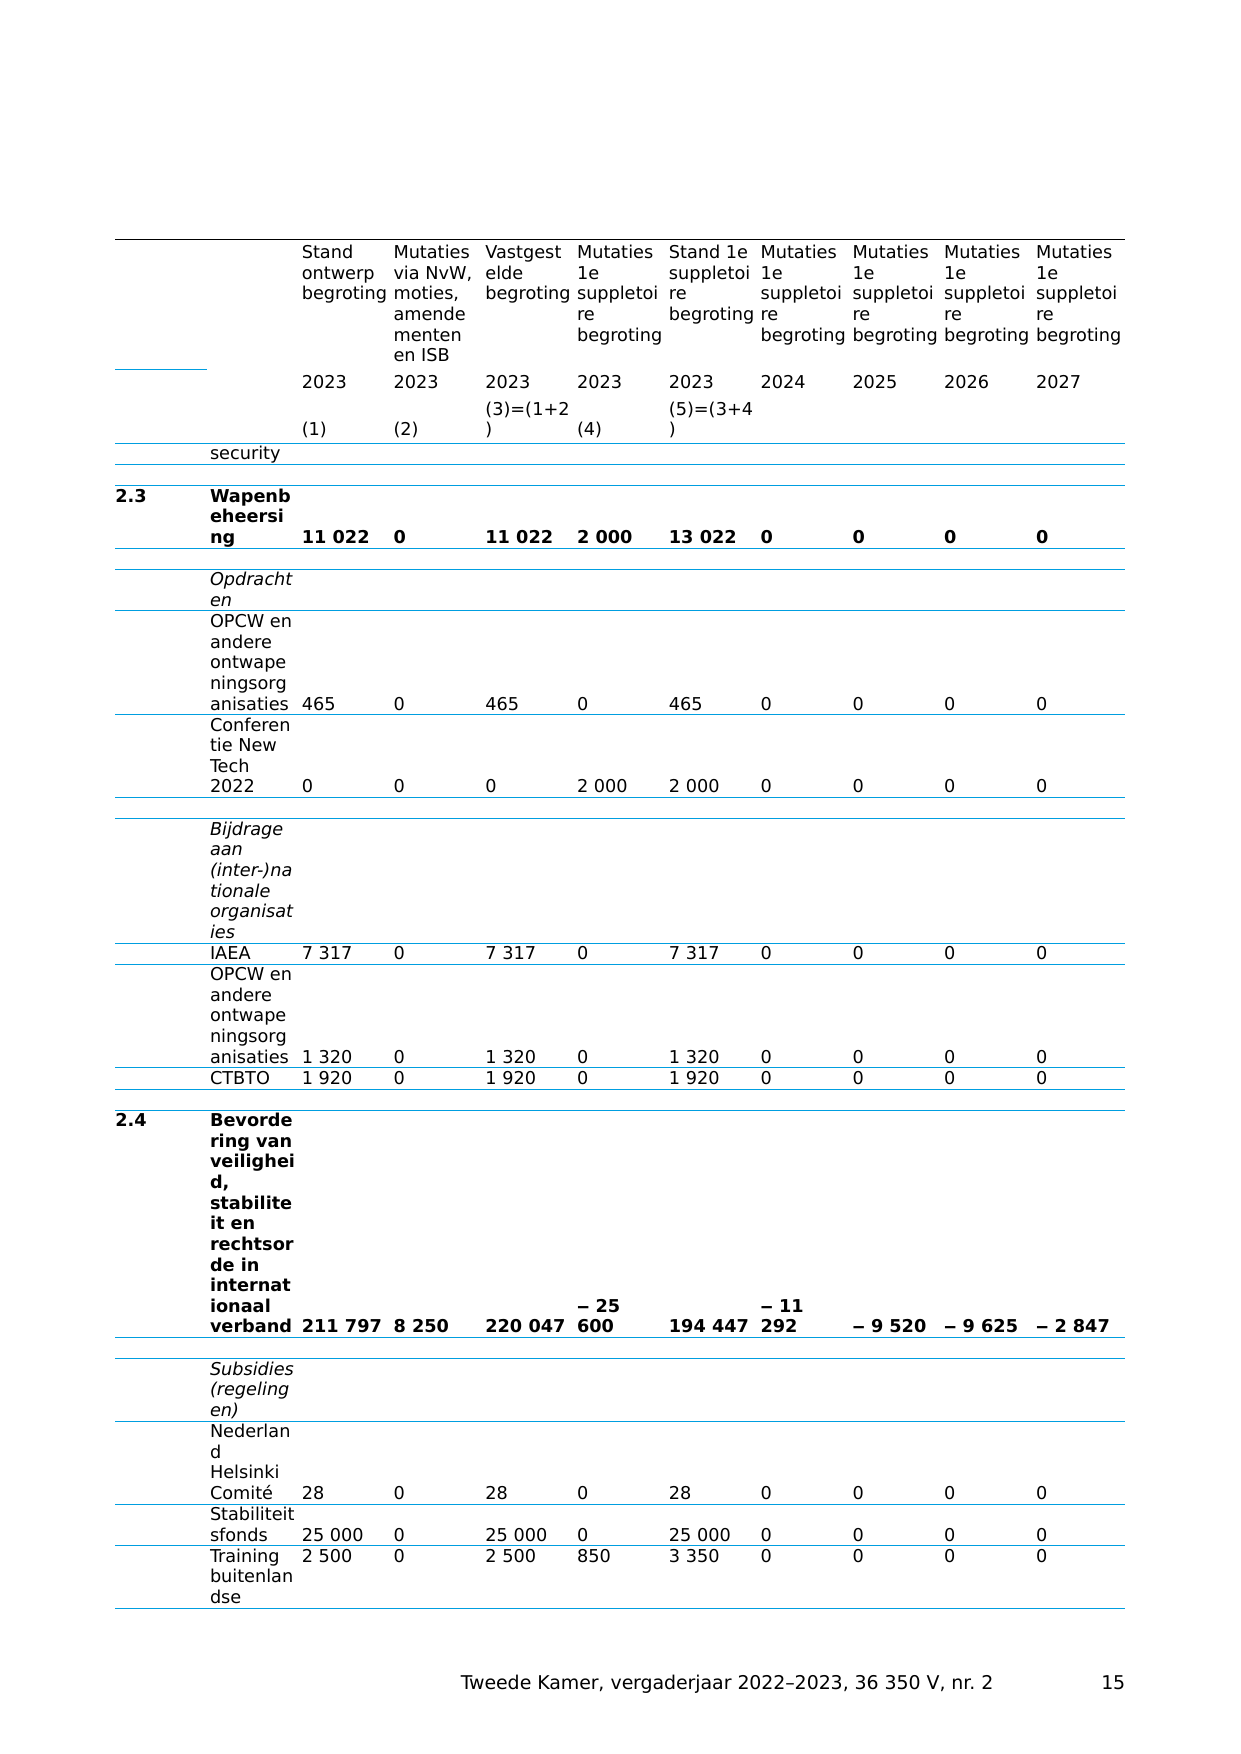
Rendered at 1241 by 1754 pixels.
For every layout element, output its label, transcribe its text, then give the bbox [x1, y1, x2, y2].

table_cell IAEA [207, 944, 299, 964]
table_cell [941, 396, 1033, 443]
table_cell [207, 465, 299, 485]
table_cell 0 [849, 965, 941, 1067]
table_cell 13 022 [666, 486, 757, 547]
table_cell 0 [390, 611, 482, 714]
table_cell [941, 570, 1033, 610]
table_cell 2023 [299, 369, 390, 396]
table_cell 0 [1033, 1546, 1125, 1608]
table_cell OPCW en andere ontwapeningsorganisaties [207, 611, 299, 714]
table_cell [849, 570, 941, 610]
table_cell [849, 1090, 941, 1109]
table_cell 2023 [574, 369, 666, 396]
table_cell ‒ 11 292 [758, 1111, 849, 1337]
table_cell 850 [574, 1546, 666, 1608]
table_cell 0 [941, 1505, 1033, 1545]
table_cell 0 [941, 715, 1033, 797]
table_cell 0 [1033, 1068, 1125, 1088]
table_cell [390, 465, 482, 485]
table_cell [666, 444, 757, 464]
table_cell [758, 444, 849, 464]
table_cell (2) [390, 396, 482, 443]
table_cell Stand 1e suppletoire begroting [666, 240, 757, 369]
table_cell 0 [390, 965, 482, 1067]
table_cell 0 [941, 944, 1033, 964]
table_cell [482, 819, 574, 942]
table_cell ‒ 9 520 [849, 1111, 941, 1337]
table_cell [115, 396, 207, 443]
table_cell [299, 1359, 390, 1421]
table_cell [574, 1359, 666, 1421]
table_cell [482, 1090, 574, 1109]
table_cell 0 [849, 944, 941, 964]
table_cell [574, 444, 666, 464]
table_cell 2026 [941, 369, 1033, 396]
table_cell ‒ 2 847 [1033, 1111, 1125, 1337]
table_cell [390, 1359, 482, 1421]
table_cell [115, 1505, 207, 1545]
table_cell Training buitenlandse [207, 1546, 299, 1608]
table_cell [941, 798, 1033, 818]
table_cell 3 350 [666, 1546, 757, 1608]
table_cell ‒ 9 625 [941, 1111, 1033, 1337]
table_cell [390, 1338, 482, 1358]
table_cell 0 [574, 1505, 666, 1545]
table_cell 2023 [482, 369, 574, 396]
table_cell [574, 549, 666, 569]
table_cell [115, 715, 207, 797]
table_cell 0 [849, 486, 941, 547]
table_cell (3)=(1+2) [482, 396, 574, 443]
table_cell [758, 549, 849, 569]
table_cell 2 000 [574, 486, 666, 547]
table_cell [299, 549, 390, 569]
table_cell 211 797 [299, 1111, 390, 1337]
table_cell Mutaties 1e suppletoire begroting [758, 240, 849, 369]
table_cell [207, 396, 299, 443]
table_cell 0 [299, 715, 390, 797]
table_cell [207, 549, 299, 569]
table_cell 8 250 [390, 1111, 482, 1337]
table_cell Bevordering van veiligheid, stabiliteit en rechtsorde in internationaal verband [207, 1111, 299, 1337]
table_cell 7 317 [299, 944, 390, 964]
table_cell 2 000 [574, 715, 666, 797]
table_cell [115, 819, 207, 942]
table_cell 0 [574, 611, 666, 714]
table_cell [941, 1338, 1033, 1358]
table_cell [299, 1338, 390, 1358]
table_cell 2 500 [482, 1546, 574, 1608]
table_cell [115, 570, 207, 610]
table_cell [849, 1359, 941, 1421]
table_cell 0 [390, 1505, 482, 1545]
table_cell 2027 [1033, 369, 1125, 396]
table_cell 0 [1033, 944, 1125, 964]
table_cell [666, 1090, 757, 1109]
table_cell [758, 1359, 849, 1421]
table_cell [758, 465, 849, 485]
table_cell 2.3 [115, 486, 207, 547]
table_cell [482, 570, 574, 610]
table_cell 0 [941, 1546, 1033, 1608]
table_cell Opdrachten [207, 570, 299, 610]
table_cell Mutaties 1e suppletoire begroting [574, 240, 666, 369]
table_cell [941, 1359, 1033, 1421]
table_cell [849, 819, 941, 942]
table_cell [390, 570, 482, 610]
table_cell (4) [574, 396, 666, 443]
table_cell 0 [849, 1422, 941, 1503]
table_cell 7 317 [666, 944, 757, 964]
table_cell [1033, 465, 1125, 485]
table_cell [758, 1338, 849, 1358]
table_cell Mutaties 1e suppletoire begroting [849, 240, 941, 369]
table_cell [758, 798, 849, 818]
table_cell 1 320 [482, 965, 574, 1067]
table_cell Mutaties via NvW, moties, amendementen en ISB [390, 240, 482, 369]
table_cell 0 [849, 611, 941, 714]
table_cell 0 [758, 486, 849, 547]
table_cell [574, 1090, 666, 1109]
table_cell [666, 819, 757, 942]
table_cell 465 [299, 611, 390, 714]
table_cell Bijdrage aan (inter-)nationale organisaties [207, 819, 299, 942]
table_cell 0 [941, 611, 1033, 714]
table_cell [482, 798, 574, 818]
table_cell [849, 444, 941, 464]
table_cell 0 [758, 944, 849, 964]
table_cell Mutaties 1e suppletoire begroting [1033, 240, 1125, 369]
table_cell 0 [390, 715, 482, 797]
table_cell 2.4 [115, 1111, 207, 1337]
table_cell [574, 465, 666, 485]
table_cell 2 500 [299, 1546, 390, 1608]
table_cell [666, 465, 757, 485]
table_cell 0 [390, 1546, 482, 1608]
table_cell 0 [574, 1068, 666, 1088]
table_cell 0 [758, 965, 849, 1067]
table_cell Vastgestelde begroting [482, 240, 574, 369]
table_cell 0 [1033, 611, 1125, 714]
table_cell 0 [1033, 715, 1125, 797]
table_cell [115, 1546, 207, 1608]
table_cell 2 000 [666, 715, 757, 797]
table_cell Wapenbeheersing [207, 486, 299, 547]
table_cell [758, 570, 849, 610]
table_cell 194 447 [666, 1111, 757, 1337]
table_cell [390, 549, 482, 569]
table_cell [207, 1090, 299, 1109]
table_cell [207, 240, 299, 369]
table_cell security [207, 444, 299, 464]
table_cell [666, 570, 757, 610]
table_cell 465 [482, 611, 574, 714]
table_cell 0 [941, 1422, 1033, 1503]
table_cell [115, 798, 207, 818]
table_cell [207, 798, 299, 818]
table_cell [941, 819, 1033, 942]
table_cell [941, 1090, 1033, 1109]
table_cell Conferentie New Tech 2022 [207, 715, 299, 797]
table_cell [115, 1090, 207, 1109]
table_cell [115, 240, 207, 369]
table_cell 220 047 [482, 1111, 574, 1337]
table_cell 11 022 [299, 486, 390, 547]
table_cell [1033, 1338, 1125, 1358]
table_cell [1033, 819, 1125, 942]
table_cell [115, 369, 299, 396]
table_cell [115, 1359, 207, 1421]
table_cell 28 [482, 1422, 574, 1503]
table_cell [1033, 798, 1125, 818]
table_cell [941, 444, 1033, 464]
table_cell 0 [758, 611, 849, 714]
table_cell [1033, 444, 1125, 464]
table_cell [574, 570, 666, 610]
table_cell 25 000 [666, 1505, 757, 1545]
table_cell 1 920 [299, 1068, 390, 1088]
table_cell 25 000 [299, 1505, 390, 1545]
table_cell [390, 1090, 482, 1109]
table_cell [115, 1422, 207, 1503]
table_cell CTBTO [207, 1068, 299, 1088]
table_cell 0 [574, 965, 666, 1067]
table_cell [115, 1338, 207, 1358]
table_cell 2025 [849, 369, 941, 396]
table_cell [1033, 1359, 1125, 1421]
table_cell [666, 1359, 757, 1421]
table_cell Stabiliteitsfonds [207, 1505, 299, 1545]
table_cell [849, 465, 941, 485]
table_cell [299, 1090, 390, 1109]
table_cell 0 [574, 1422, 666, 1503]
table_cell 1 320 [299, 965, 390, 1067]
table_cell [482, 444, 574, 464]
table_cell [1033, 549, 1125, 569]
table_cell [299, 444, 390, 464]
table_cell 2023 [390, 369, 482, 396]
table_cell (5)=(3+4) [666, 396, 757, 443]
table_cell 28 [666, 1422, 757, 1503]
table_cell 0 [941, 965, 1033, 1067]
table_cell 0 [390, 1068, 482, 1088]
table_cell [941, 549, 1033, 569]
table_cell [666, 1338, 757, 1358]
table_cell 0 [849, 715, 941, 797]
table_cell [758, 1090, 849, 1109]
table_cell [299, 570, 390, 610]
table_cell 0 [390, 1422, 482, 1503]
table_cell 11 022 [482, 486, 574, 547]
table_cell 0 [574, 944, 666, 964]
table_cell [482, 1359, 574, 1421]
table_cell [115, 549, 207, 569]
table_cell [115, 944, 207, 964]
table_cell [574, 819, 666, 942]
table_cell [849, 396, 941, 443]
table_cell 0 [849, 1068, 941, 1088]
table_cell [1033, 570, 1125, 610]
table_cell 1 920 [666, 1068, 757, 1088]
table_cell [758, 819, 849, 942]
table_cell [299, 819, 390, 942]
table_cell [482, 549, 574, 569]
table_cell 1 920 [482, 1068, 574, 1088]
table_cell 0 [758, 1546, 849, 1608]
table_cell 28 [299, 1422, 390, 1503]
table_cell [115, 444, 207, 464]
table_cell 465 [666, 611, 757, 714]
table_cell [115, 465, 207, 485]
table_cell ‒ 25 600 [574, 1111, 666, 1337]
table_cell [849, 1338, 941, 1358]
table_cell [115, 611, 207, 714]
table_cell [299, 465, 390, 485]
table_cell [207, 1338, 299, 1358]
table_cell [941, 465, 1033, 485]
table_cell 0 [390, 944, 482, 964]
table_cell OPCW en andere ontwapeningsorganisaties [207, 965, 299, 1067]
table_cell [849, 549, 941, 569]
table_cell [390, 798, 482, 818]
table_header Tabel 10 Budgettaire gevolgen van beleid artikel 2 Veiligheid en stabiliteit (Eerste suppletoire begroting) (bedragen x € 1.000) [115, 191, 1125, 239]
table_cell 0 [849, 1505, 941, 1545]
table_cell 7 317 [482, 944, 574, 964]
table_cell 0 [758, 1505, 849, 1545]
table_cell 2023 [666, 369, 757, 396]
table_cell [299, 798, 390, 818]
table_cell 0 [1033, 1422, 1125, 1503]
table_cell [666, 549, 757, 569]
table_cell [849, 798, 941, 818]
table_cell 0 [941, 1068, 1033, 1088]
table_cell 0 [1033, 965, 1125, 1067]
table_cell [1033, 396, 1125, 443]
table_cell Nederland Helsinki Comité [207, 1422, 299, 1503]
table_cell [115, 1068, 207, 1088]
table_cell [1033, 1090, 1125, 1109]
table_cell [666, 798, 757, 818]
table_cell [390, 444, 482, 464]
table_cell [574, 1338, 666, 1358]
table_cell (1) [299, 396, 390, 443]
table_cell [574, 798, 666, 818]
table_cell [115, 965, 207, 1067]
table_cell 2024 [758, 369, 849, 396]
table_cell 1 320 [666, 965, 757, 1067]
table_cell [482, 465, 574, 485]
table_cell 0 [1033, 486, 1125, 547]
table_cell [758, 396, 849, 443]
table_cell [390, 819, 482, 942]
table_cell 0 [390, 486, 482, 547]
table_cell 0 [758, 715, 849, 797]
table_cell [482, 1338, 574, 1358]
table_cell 0 [1033, 1505, 1125, 1545]
table_cell 0 [758, 1422, 849, 1503]
table_cell 0 [758, 1068, 849, 1088]
table_cell Subsidies (regelingen) [207, 1359, 299, 1421]
table_cell Mutaties 1e suppletoire begroting [941, 240, 1033, 369]
table_cell 25 000 [482, 1505, 574, 1545]
table_cell Stand ontwerp begroting [299, 240, 390, 369]
table_cell 0 [482, 715, 574, 797]
table_cell 0 [849, 1546, 941, 1608]
table_cell 0 [941, 486, 1033, 547]
